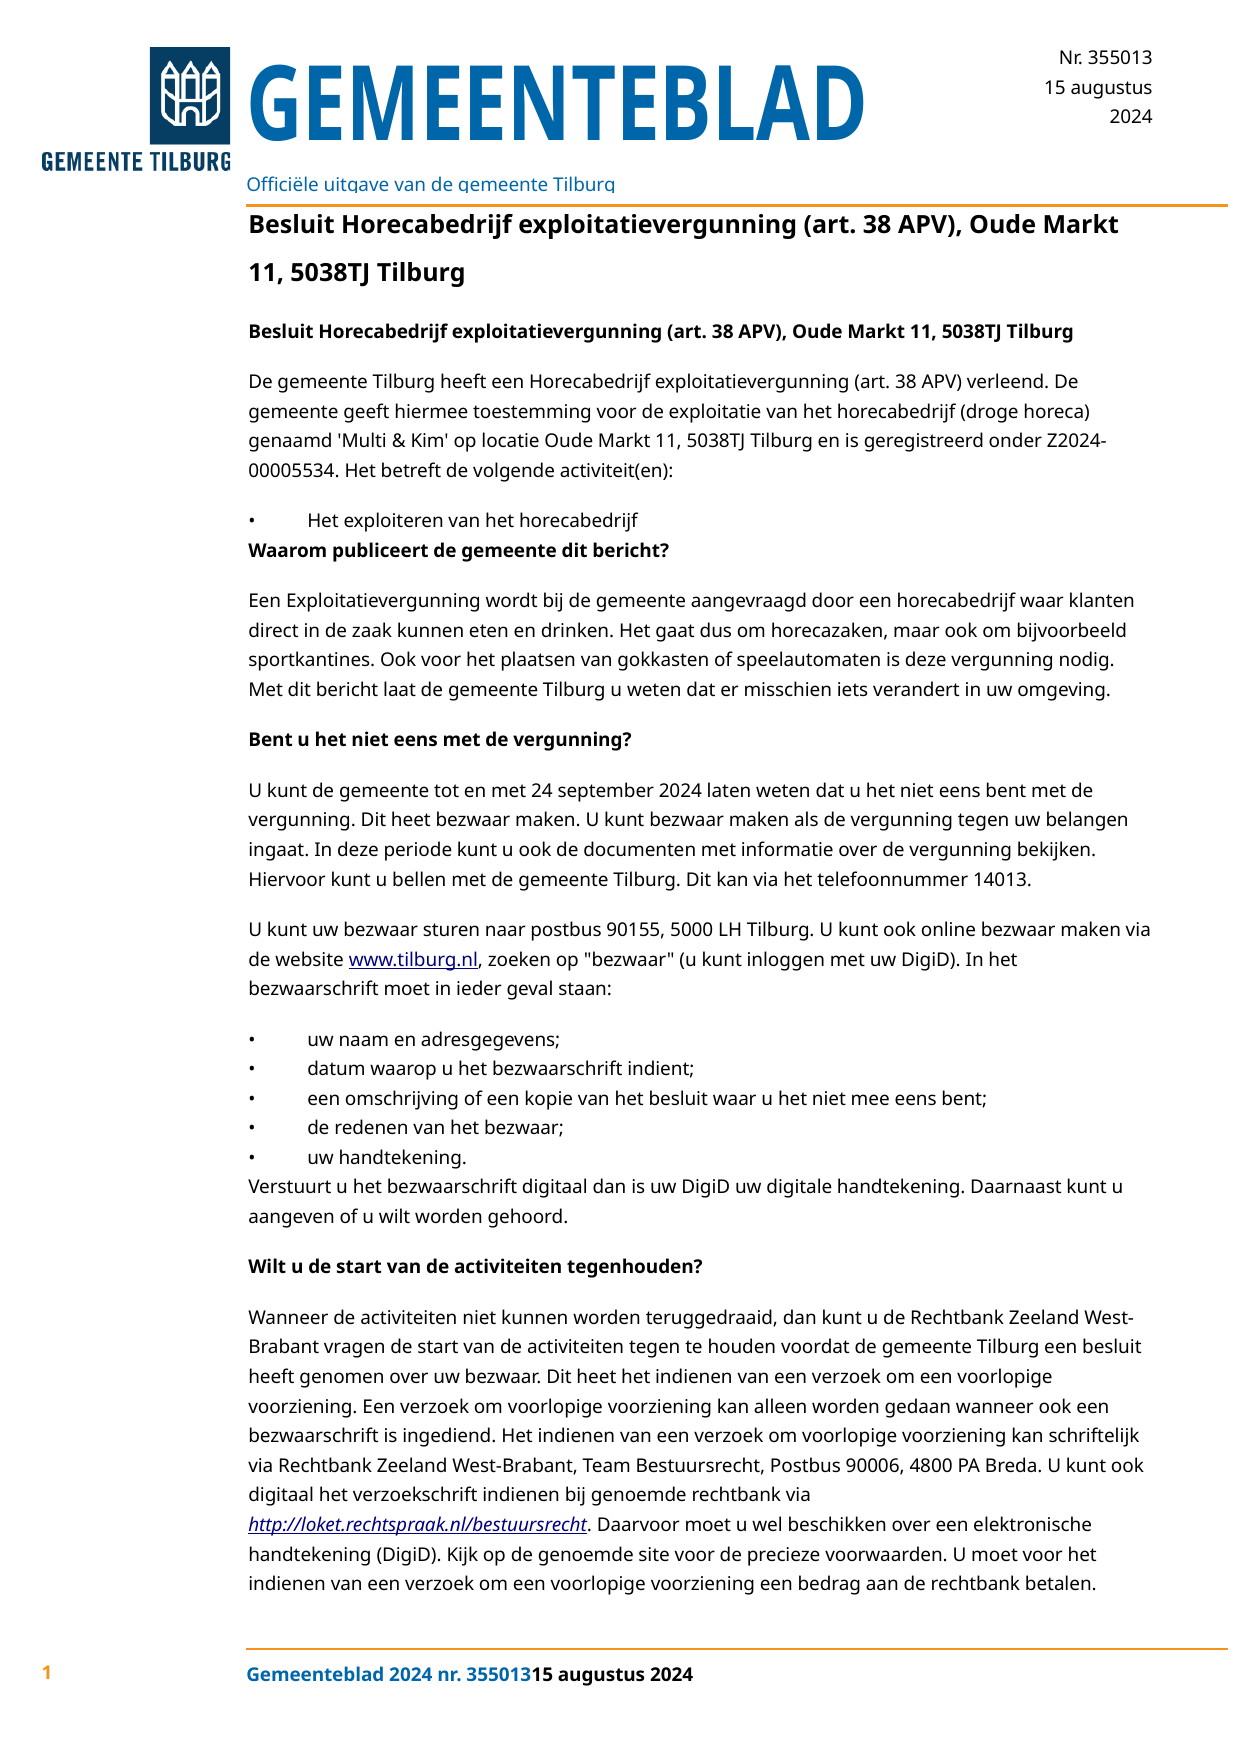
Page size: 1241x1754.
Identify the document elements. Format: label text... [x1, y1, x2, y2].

text Een Exploitatievergunning wordt bij de gemeente aangevraagd door een horecabedrijf waar klanten direct in de zaak kunnen eten en drinken. Het gaat dus om horecazaken, maar ook om bijvoorbeeld sportkantines. Ook voor het plaatsen van gokkasten of speelautomaten is deze vergunning nodig. Met dit bericht laat de gemeente Tilburg u weten dat er misschien iets verandert in uw omgeving. [248, 587, 1152, 702]
text Besluit Horecabedrijf exploitatievergunning (art. 38 APV), Oude Markt 11, 5038TJ Tilburg [248, 207, 1152, 288]
list uw naam en adresgegevens; [248, 1026, 1152, 1052]
text De gemeente Tilburg heeft een Horecabedrijf exploitatievergunning (art. 38 APV) verleend. De gemeente geeft hiermee toestemming voor de exploitatie van het horecabedrijf (droge horeca) genaamd 'Multi & Kim' op locatie Oude Markt 11, 5038TJ Tilburg en is geregistreerd onder Z2024-00005534. Het betreft de volgende activiteit(en): [248, 368, 1152, 483]
picture [41, 47, 231, 172]
list Het exploiteren van het horecabedrijf [248, 507, 1152, 533]
text Wilt u de start van de activiteiten tegenhouden? [248, 1254, 1152, 1279]
list een omschrijving of een kopie van het besluit waar u het niet mee eens bent; [248, 1085, 1152, 1111]
text U kunt uw bezwaar sturen naar postbus 90155, 5000 LH Tilburg. U kunt ook online bezwaar maken via de website www.tilburg.nl, zoeken op "bezwaar" (u kunt inloggen met uw DigiD). In het bezwaarschrift moet in ieder geval staan: [248, 916, 1152, 1001]
text Verstuurt u het bezwaarschrift digitaal dan is uw DigiD uw digitale handtekening. Daarnaast kunt u aangeven of u wilt worden gehoord. [248, 1174, 1152, 1229]
text Bent u het niet eens met de vergunning? [248, 727, 1152, 752]
list datum waarop u het bezwaarschrift indient; [248, 1055, 1152, 1081]
list uw handtekening. [248, 1144, 1152, 1170]
list de redenen van het bezwaar; [248, 1114, 1152, 1140]
text Waarom publiceert de gemeente dit bericht? [248, 537, 1152, 563]
text U kunt de gemeente tot en met 24 september 2024 laten weten dat u het niet eens bent met de vergunning. Dit heet bezwaar maken. U kunt bezwaar maken als de vergunning tegen uw belangen ingaat. In deze periode kunt u ook de documenten met informatie over de vergunning bekijken. Hiervoor kunt u bellen met de gemeente Tilburg. Dit kan via het telefoonnummer 14013. [248, 777, 1152, 892]
text Besluit Horecabedrijf exploitatievergunning (art. 38 APV), Oude Markt 11, 5038TJ Tilburg [248, 318, 1152, 344]
text Wanneer de activiteiten niet kunnen worden teruggedraaid, dan kunt u de Rechtbank Zeeland West-Brabant vragen de start van de activiteiten tegen te houden voordat de gemeente Tilburg een besluit heeft genomen over uw bezwaar. Dit heet het indienen van een verzoek om een voorlopige voorziening. Een verzoek om voorlopige voorziening kan alleen worden gedaan wanneer ook een bezwaarschrift is ingediend. Het indienen van een verzoek om voorlopige voorziening kan schriftelijk via Rechtbank Zeeland West-Brabant, Team Bestuursrecht, Postbus 90006, 4800 PA Breda. U kunt ook digitaal het verzoekschrift indienen bij genoemde rechtbank via http://loket.rechtspraak.nl/bestuursrecht. Daarvoor moet u wel beschikken over een elektronische handtekening (DigiD). Kijk op de genoemde site voor de precieze voorwaarden. U moet voor het indienen van een verzoek om een voorlopige voorziening een bedrag aan de rechtbank betalen. [248, 1304, 1152, 1596]
